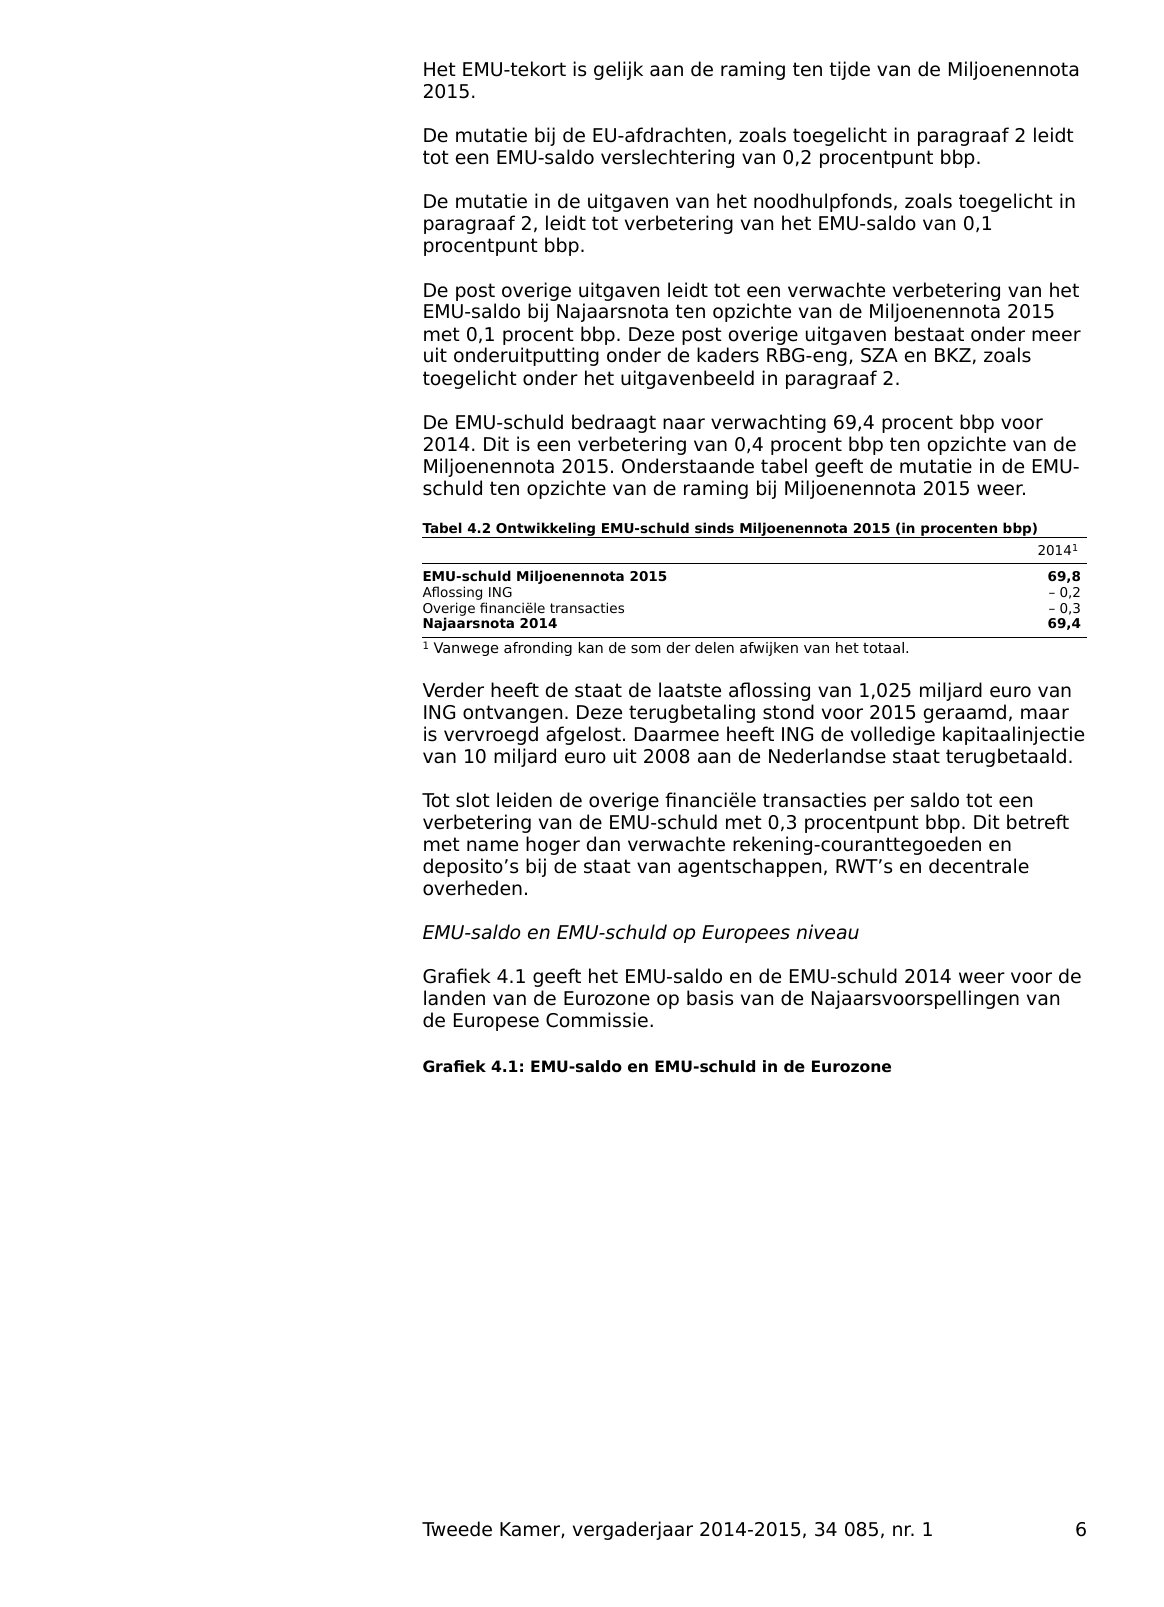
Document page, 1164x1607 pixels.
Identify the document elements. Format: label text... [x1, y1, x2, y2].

table_cell 1 Vanwege afronding kan de som der delen afwijken van het totaal. [422, 638, 1087, 657]
table_cell Aflossing ING [422, 585, 954, 600]
table_cell – 0,3 [954, 600, 1087, 616]
table_cell 69,4 [954, 616, 1087, 637]
table_cell Overige financiële transacties [422, 600, 954, 616]
text De mutatie bij de EU-afdrachten, zoals toegelicht in paragraaf 2 leidt tot een EMU-saldo verslechtering van 0,2 procentpunt bbp. [422, 125, 1087, 169]
text Verder heeft de staat de laatste aflossing van 1,025 miljard euro van ING ontvangen. Deze terugbetaling stond voor 2015 geraamd, maar is vervroegd afgelost. Daarmee heeft ING de volledige kapitaalinjectie van 10 miljard euro uit 2008 aan de Nederlandse staat terugbetaald. [422, 679, 1087, 767]
table_cell – 0,2 [954, 585, 1087, 600]
table_cell 69,8 [954, 564, 1087, 585]
text Tot slot leiden de overige financiële transacties per saldo tot een verbetering van de EMU-schuld met 0,3 procentpunt bbp. Dit betreft met name hoger dan verwachte rekening-couranttegoeden en deposito’s bij de staat van agentschappen, RWT’s en decentrale overheden. [422, 790, 1087, 899]
table_cell 20141 [954, 538, 1087, 563]
text De EMU-schuld bedraagt naar verwachting 69,4 procent bbp voor 2014. Dit is een verbetering van 0,4 procent bbp ten opzichte van de Miljoenennota 2015. Onderstaande tabel geeft de mutatie in de EMU-schuld ten opzichte van de raming bij Miljoenennota 2015 weer. [422, 412, 1087, 499]
table_cell [422, 538, 954, 563]
table_cell EMU-schuld Miljoenennota 2015 [422, 564, 954, 585]
text Grafiek 4.1 geeft het EMU-saldo en de EMU-schuld 2014 weer voor de landen van de Eurozone op basis van de Najaarsvoorspellingen van de Europese Commissie. [422, 966, 1087, 1032]
text De post overige uitgaven leidt tot een verwachte verbetering van het EMU-saldo bij Najaarsnota ten opzichte van de Miljoenennota 2015 met 0,1 procent bbp. Deze post overige uitgaven bestaat onder meer uit onderuitputting onder de kaders RBG-eng, SZA en BKZ, zoals toegelicht onder het uitgavenbeeld in paragraaf 2. [422, 279, 1087, 389]
text Het EMU-tekort is gelijk aan de raming ten tijde van de Miljoenennota 2015. [422, 59, 1087, 103]
text Grafiek 4.1: EMU-saldo en EMU-schuld in de Eurozone [422, 1058, 1072, 1076]
text De mutatie in de uitgaven van het noodhulpfonds, zoals toegelicht in paragraaf 2, leidt tot verbetering van het EMU-saldo van 0,1 procentpunt bbp. [422, 191, 1087, 257]
table_cell Najaarsnota 2014 [422, 616, 954, 637]
subtitle EMU-saldo en EMU-schuld op Europees niveau [422, 922, 1087, 944]
table_header Tabel 4.2 Ontwikkeling EMU-schuld sinds Miljoenennota 2015 (in procenten bbp) [422, 521, 1087, 537]
